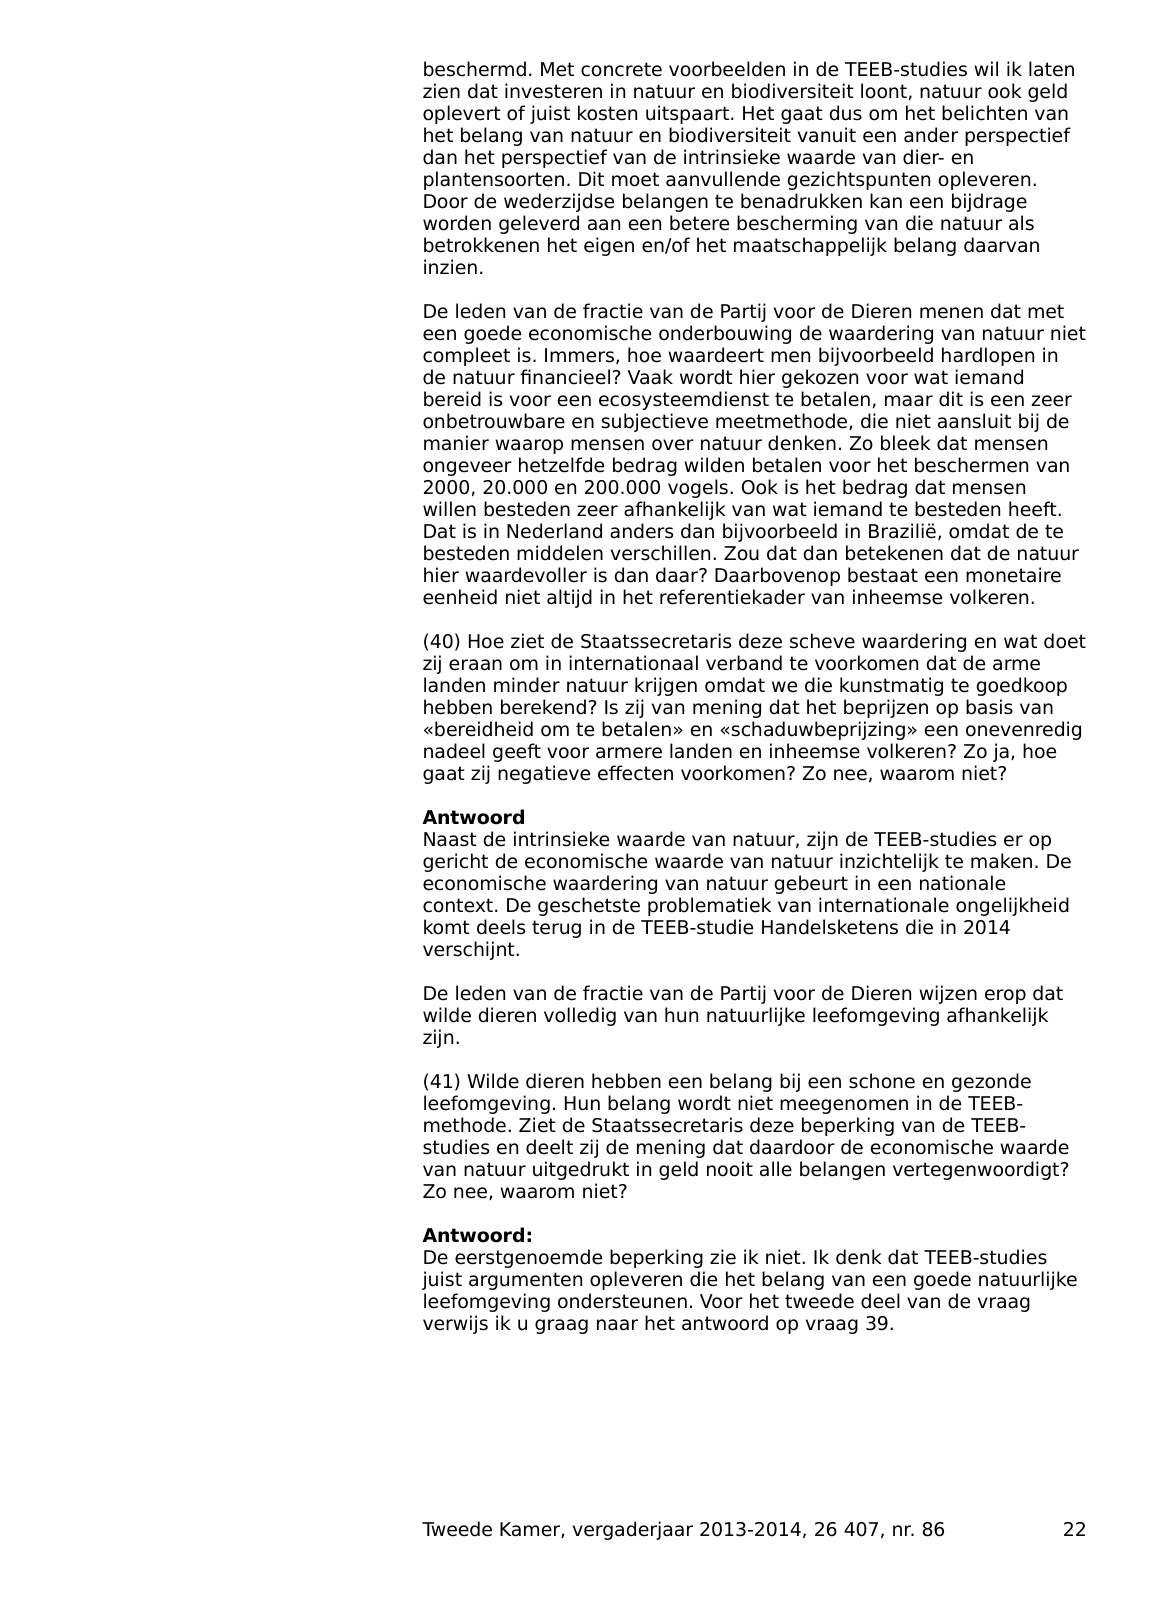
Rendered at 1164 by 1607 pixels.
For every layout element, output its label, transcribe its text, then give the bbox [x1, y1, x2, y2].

text beschermd. Met concrete voorbeelden in de TEEB-studies wil ik laten zien dat investeren in natuur en biodiversiteit loont, natuur ook geld oplevert of juist kosten uitspaart. Het gaat dus om het belichten van het belang van natuur en biodiversiteit vanuit een ander perspectief dan het perspectief van de intrinsieke waarde van dier- en plantensoorten. Dit moet aanvullende gezichtspunten opleveren. Door de wederzijdse belangen te benadrukken kan een bijdrage worden geleverd aan een betere bescherming van die natuur als betrokkenen het eigen en/of het maatschappelijk belang daarvan inzien. [422, 59, 1087, 279]
text De leden van de fractie van de Partij voor de Dieren wijzen erop dat wilde dieren volledig van hun natuurlijke leefomgeving afhankelijk zijn. [422, 983, 1087, 1049]
text (41) Wilde dieren hebben een belang bij een schone en gezonde leefomgeving. Hun belang wordt niet meegenomen in de TEEB-methode. Ziet de Staatssecretaris deze beperking van de TEEB-studies en deelt zij de mening dat daardoor de economische waarde van natuur uitgedrukt in geld nooit alle belangen vertegenwoordigt? Zo nee, waarom niet? [422, 1071, 1087, 1203]
text (40) Hoe ziet de Staatssecretaris deze scheve waardering en wat doet zij eraan om in internationaal verband te voorkomen dat de arme landen minder natuur krijgen omdat we die kunstmatig te goedkoop hebben berekend? Is zij van mening dat het beprijzen op basis van «bereidheid om te betalen» en «schaduwbeprijzing» een onevenredig nadeel geeft voor armere landen en inheemse volkeren? Zo ja, hoe gaat zij negatieve effecten voorkomen? Zo nee, waarom niet? [422, 631, 1087, 785]
text Antwoord: [422, 1225, 1087, 1247]
text Naast de intrinsieke waarde van natuur, zijn de TEEB-studies er op gericht de economische waarde van natuur inzichtelijk te maken. De economische waardering van natuur gebeurt in een nationale context. De geschetste problematiek van internationale ongelijkheid komt deels terug in de TEEB-studie Handelsketens die in 2014 verschijnt. [422, 829, 1087, 961]
text Antwoord [422, 807, 1087, 829]
text De eerstgenoemde beperking zie ik niet. Ik denk dat TEEB-studies juist argumenten opleveren die het belang van een goede natuurlijke leefomgeving ondersteunen. Voor het tweede deel van de vraag verwijs ik u graag naar het antwoord op vraag 39. [422, 1247, 1087, 1335]
text De leden van de fractie van de Partij voor de Dieren menen dat met een goede economische onderbouwing de waardering van natuur niet compleet is. Immers, hoe waardeert men bijvoorbeeld hardlopen in de natuur financieel? Vaak wordt hier gekozen voor wat iemand bereid is voor een ecosysteemdienst te betalen, maar dit is een zeer onbetrouwbare en subjectieve meetmethode, die niet aansluit bij de manier waarop mensen over natuur denken. Zo bleek dat mensen ongeveer hetzelfde bedrag wilden betalen voor het beschermen van 2000, 20.000 en 200.000 vogels. Ook is het bedrag dat mensen willen besteden zeer afhankelijk van wat iemand te besteden heeft. Dat is in Nederland anders dan bijvoorbeeld in Brazilië, omdat de te besteden middelen verschillen. Zou dat dan betekenen dat de natuur hier waardevoller is dan daar? Daarbovenop bestaat een monetaire eenheid niet altijd in het referentiekader van inheemse volkeren. [422, 301, 1087, 609]
